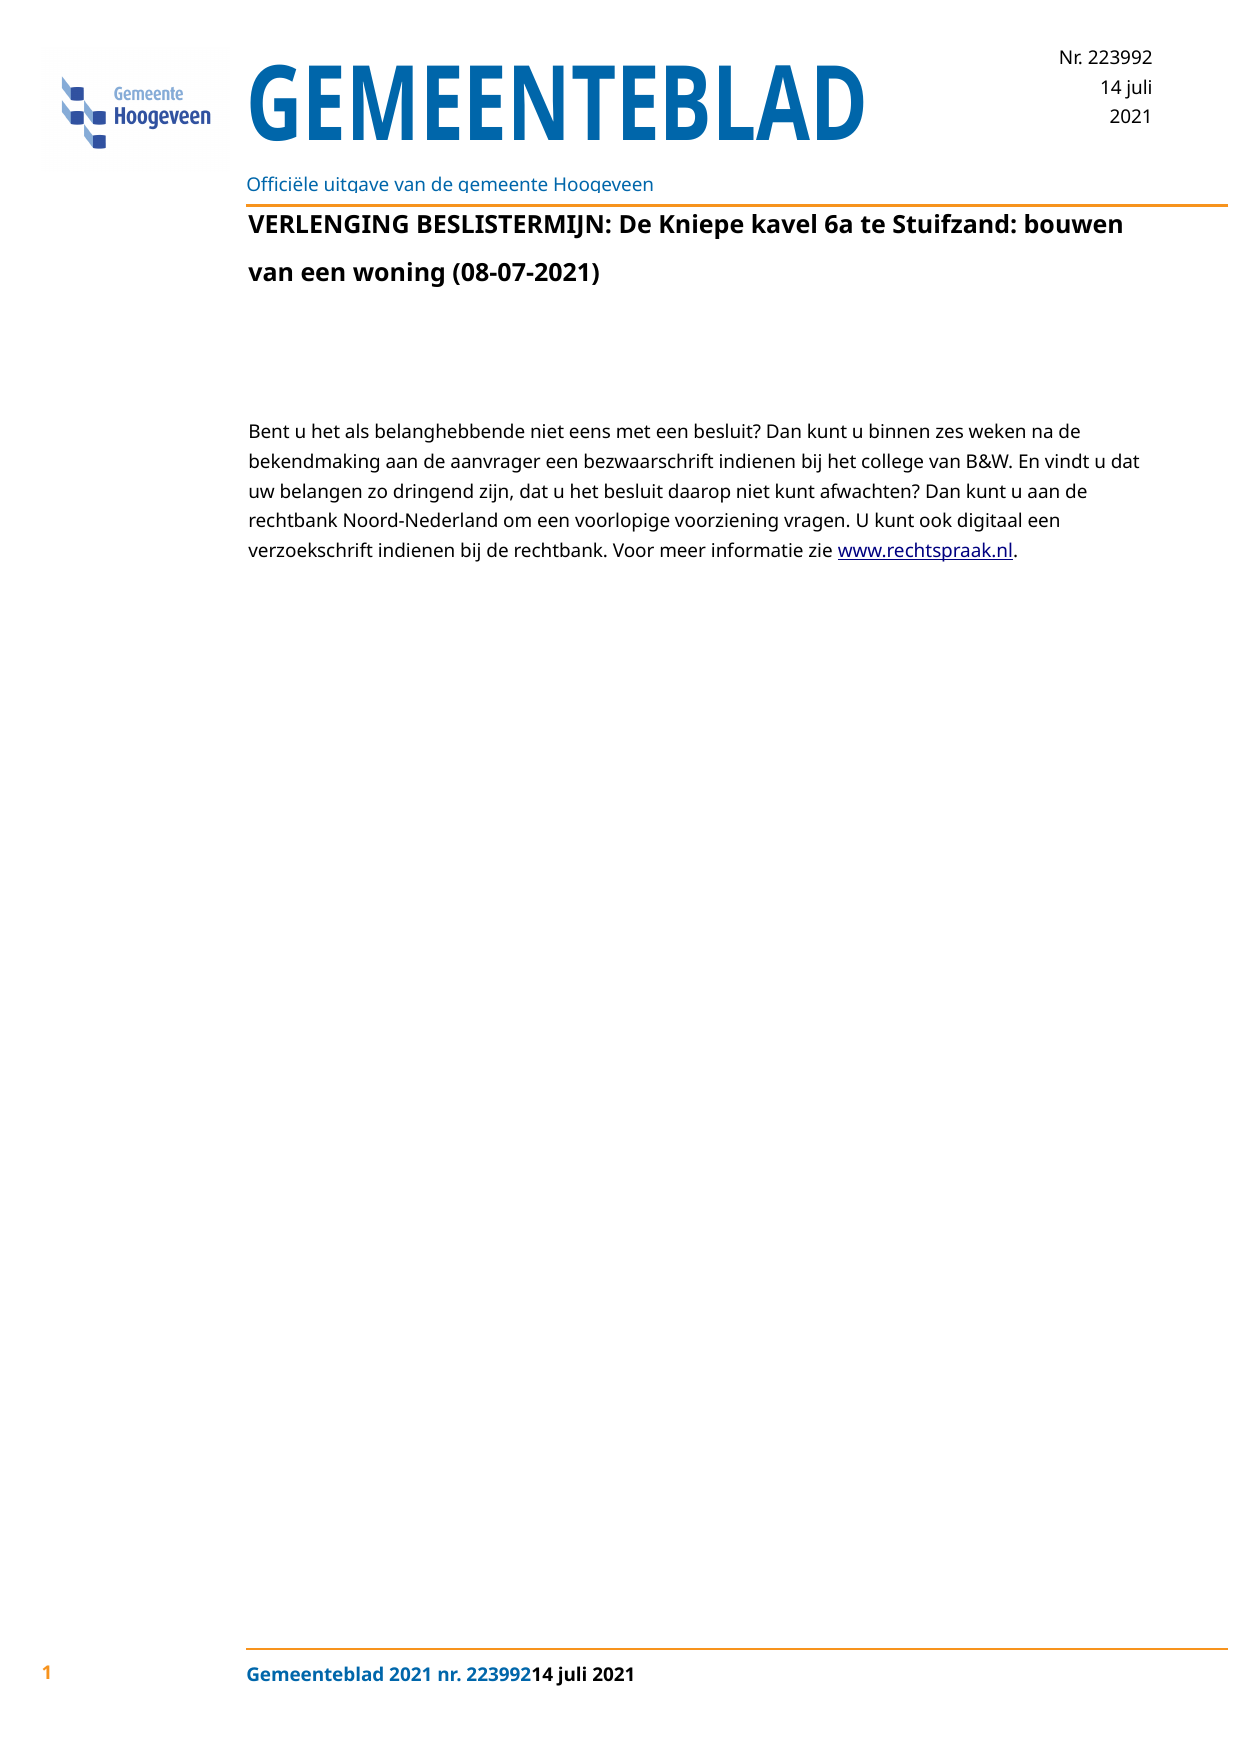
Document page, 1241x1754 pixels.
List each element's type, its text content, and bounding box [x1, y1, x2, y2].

text VERLENGING BESLISTERMIJN: De Kniepe kavel 6a te Stuifzand: bouwen van een woning (08-07-2021) [248, 207, 1152, 288]
picture [41, 47, 231, 172]
text Bent u het als belanghebbende niet eens met een besluit? Dan kunt u binnen zes weken na de bekendmaking aan de aanvrager een bezwaarschrift indienen bij het college van B&W. En vindt u dat uw belangen zo dringend zijn, dat u het besluit daarop niet kunt afwachten? Dan kunt u aan de rechtbank Noord-Nederland om een voorlopige voorziening vragen. U kunt ook digitaal een verzoekschrift indienen bij de rechtbank. Voor meer informatie zie www.rechtspraak.nl. [248, 419, 1152, 563]
